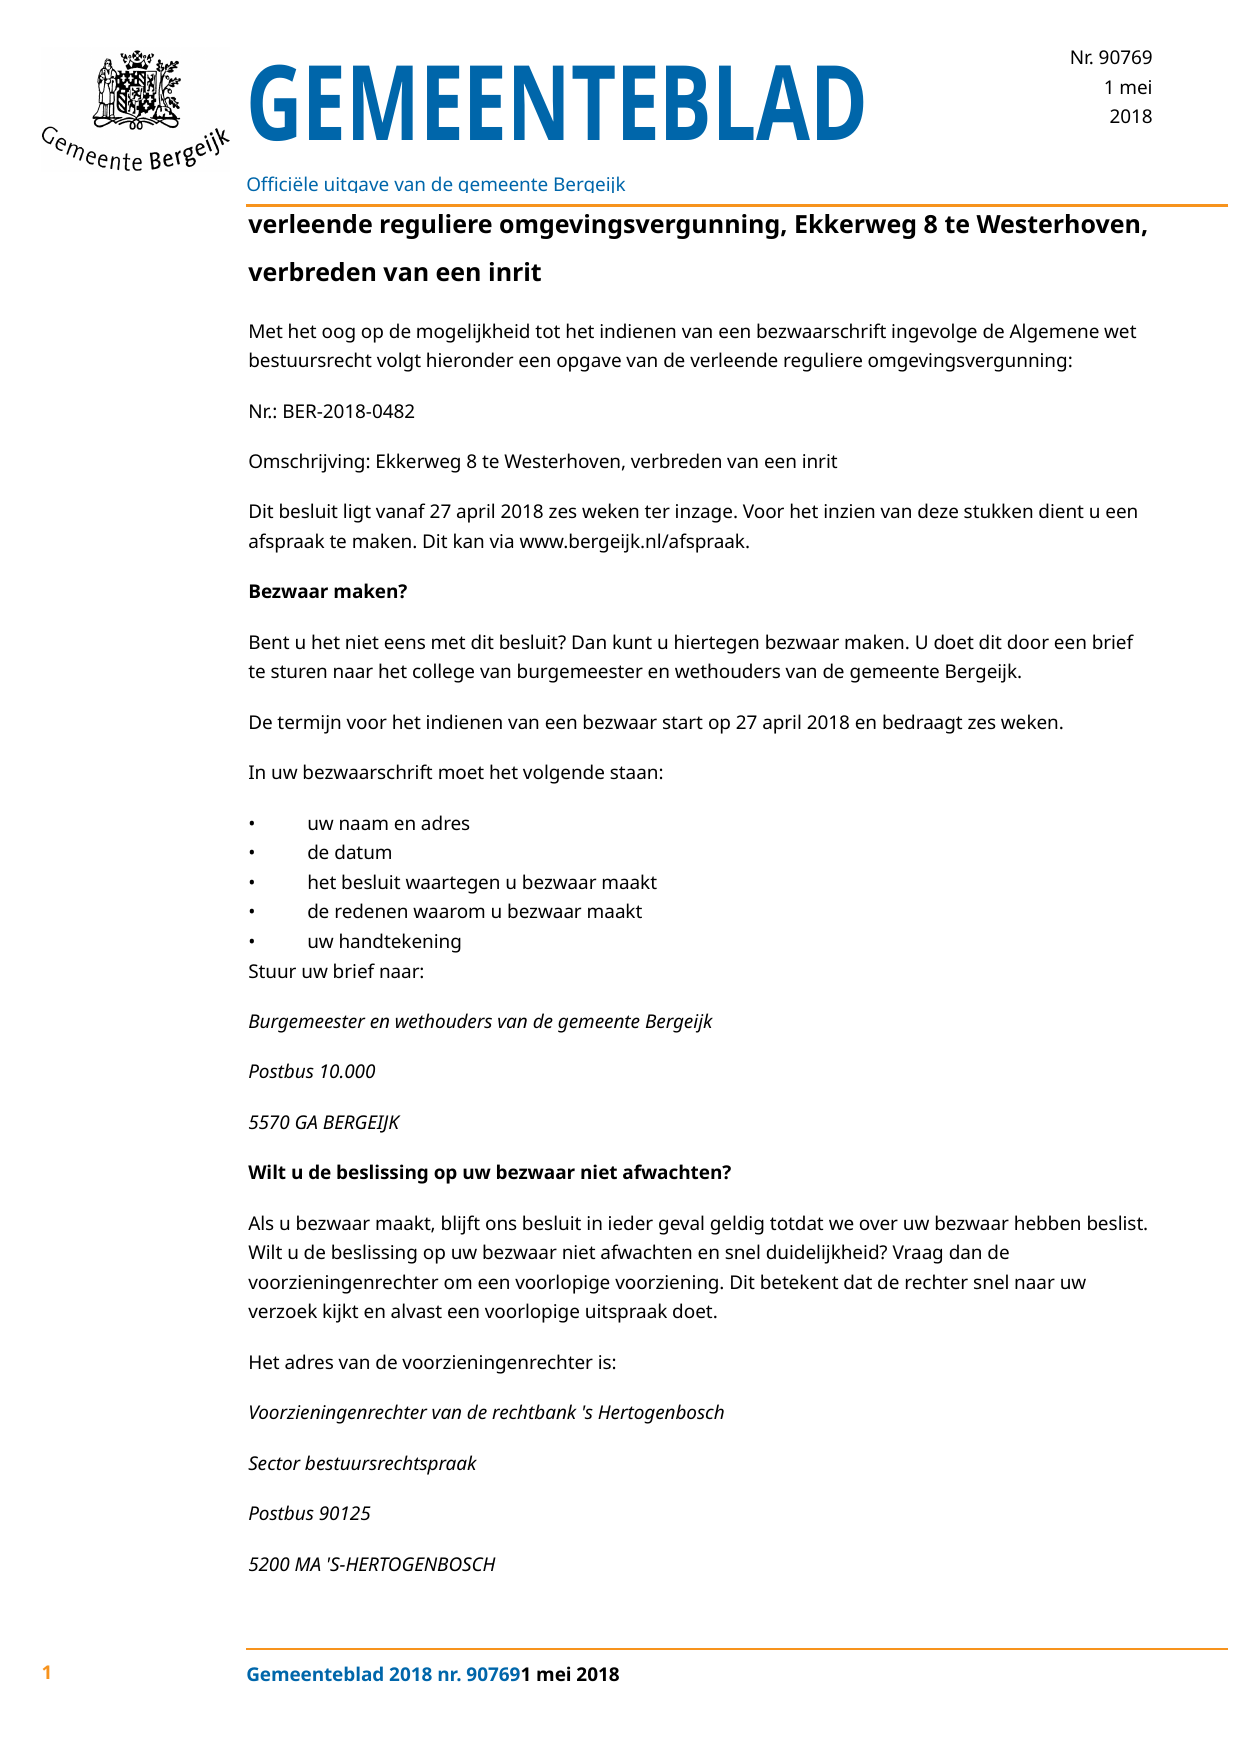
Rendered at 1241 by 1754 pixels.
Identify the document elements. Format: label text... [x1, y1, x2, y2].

text 5570 GA BERGEIJK [248, 1109, 1152, 1135]
text In uw bezwaarschrift moet het volgende staan: [248, 759, 1152, 785]
text Sector bestuursrechtspraak [248, 1450, 1152, 1476]
list het besluit waartegen u bezwaar maakt [248, 869, 1152, 895]
text verleende reguliere omgevingsvergunning, Ekkerweg 8 te Westerhoven, verbreden van een inrit [248, 207, 1152, 288]
text Burgemeester en wethouders van de gemeente Bergeijk [248, 1008, 1152, 1034]
list de datum [248, 839, 1152, 865]
text Postbus 90125 [248, 1500, 1152, 1526]
text Het adres van de voorzieningenrechter is: [248, 1349, 1152, 1375]
text Stuur uw brief naar: [248, 958, 1152, 984]
text Postbus 10.000 [248, 1059, 1152, 1084]
picture [41, 47, 231, 172]
text 5200 MA 'S-HERTOGENBOSCH [248, 1551, 1152, 1577]
text Nr.: BER-2018-0482 [248, 398, 1152, 424]
text Met het oog op de mogelijkheid tot het indienen van een bezwaarschrift ingevolge de Algemene wet bestuursrecht volgt hieronder een opgave van de verleende reguliere omgevingsvergunning: [248, 318, 1152, 373]
text Wilt u de beslissing op uw bezwaar niet afwachten? [248, 1159, 1152, 1185]
text De termijn voor het indienen van een bezwaar start op 27 april 2018 en bedraagt zes weken. [248, 709, 1152, 735]
text Voorzieningenrechter van de rechtbank 's Hertogenbosch [248, 1399, 1152, 1425]
text Omschrijving: Ekkerweg 8 te Westerhoven, verbreden van een inrit [248, 448, 1152, 474]
list de redenen waarom u bezwaar maakt [248, 899, 1152, 924]
text Bezwaar maken? [248, 579, 1152, 604]
list uw naam en adres [248, 810, 1152, 836]
text Bent u het niet eens met dit besluit? Dan kunt u hiertegen bezwaar maken. U doet dit door een brief te sturen naar het college van burgemeester en wethouders van de gemeente Bergeijk. [248, 629, 1152, 684]
text Als u bezwaar maakt, blijft ons besluit in ieder geval geldig totdat we over uw bezwaar hebben beslist. Wilt u de beslissing op uw bezwaar niet afwachten en snel duidelijkheid? Vraag dan de voorzieningenrechter om een voorlopige voorziening. Dit betekent dat de rechter snel naar uw verzoek kijkt en alvast een voorlopige uitspraak doet. [248, 1210, 1152, 1324]
text Dit besluit ligt vanaf 27 april 2018 zes weken ter inzage. Voor het inzien van deze stukken dient u een afspraak te maken. Dit kan via www.bergeijk.nl/afspraak. [248, 499, 1152, 554]
list uw handtekening [248, 928, 1152, 954]
